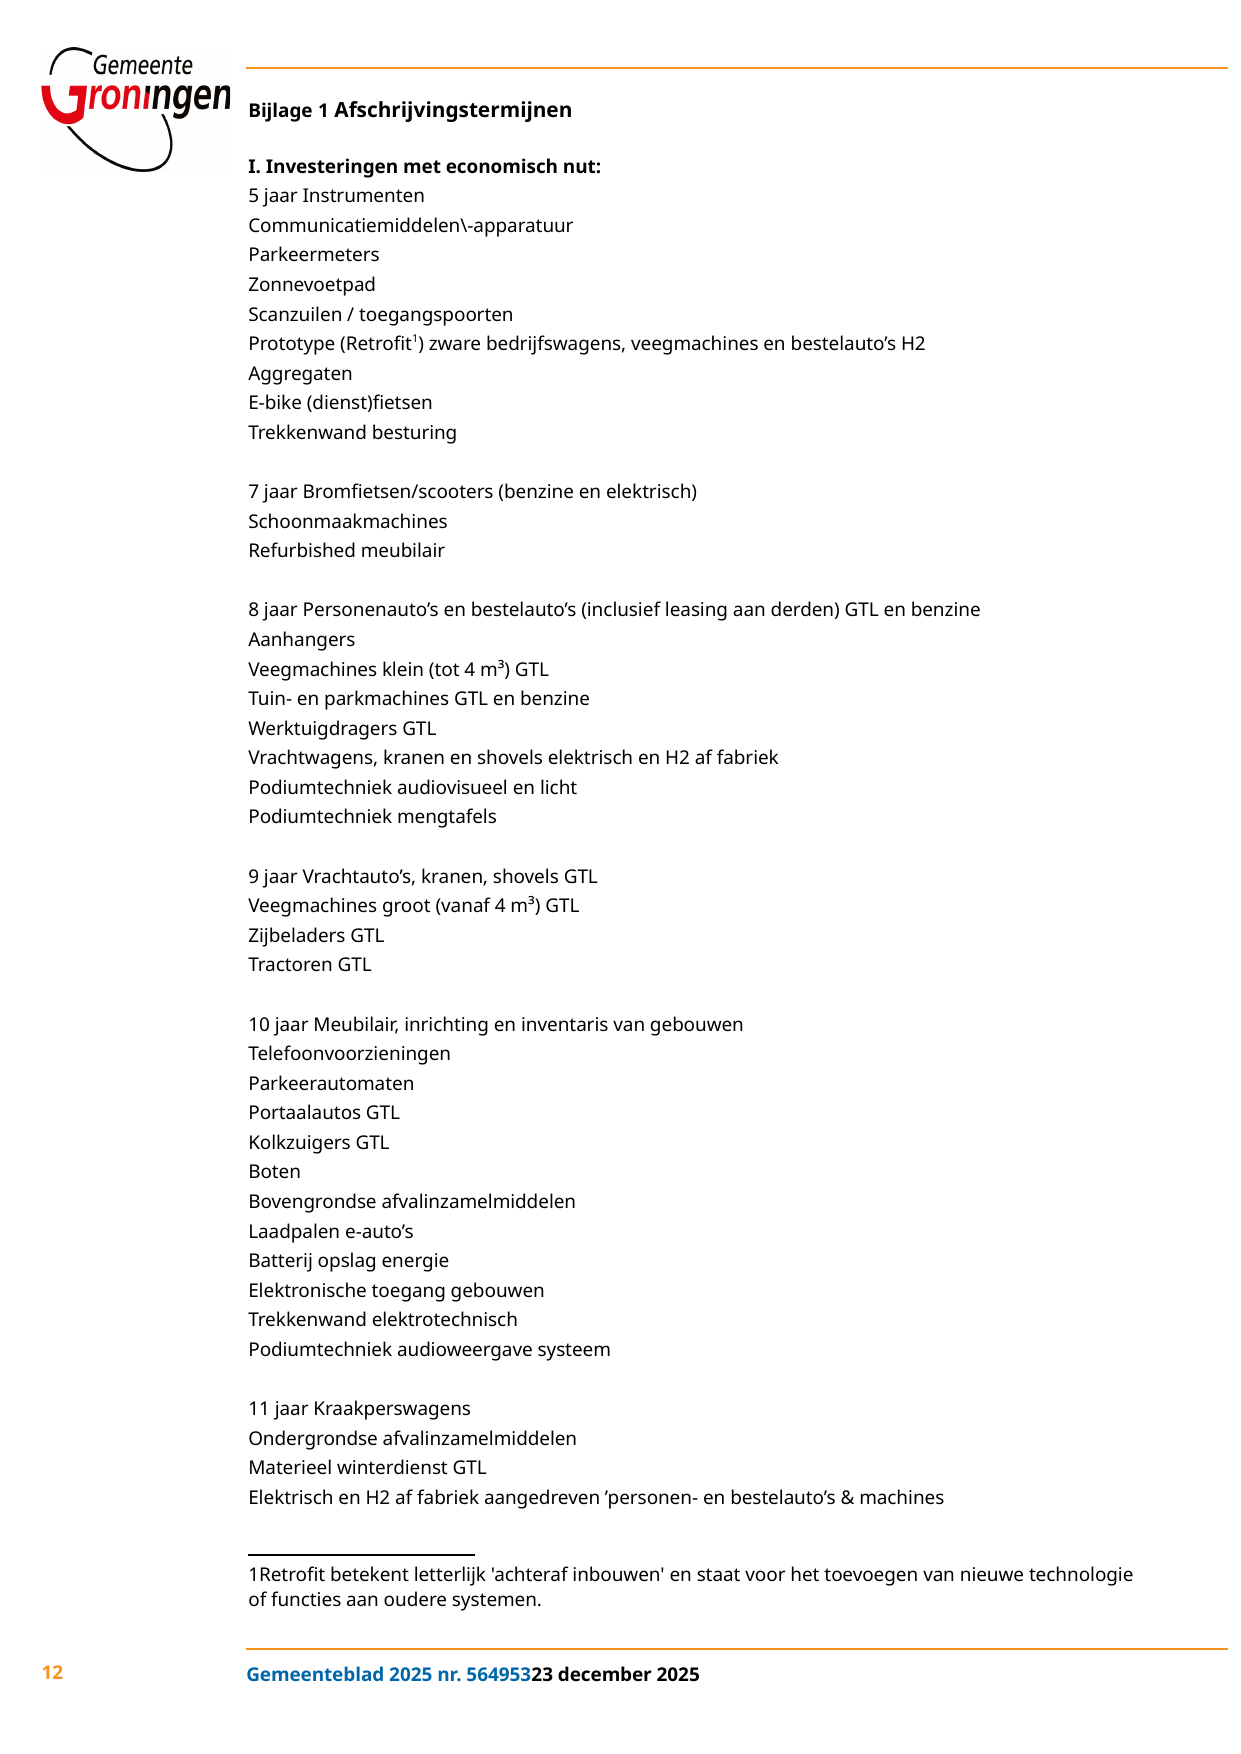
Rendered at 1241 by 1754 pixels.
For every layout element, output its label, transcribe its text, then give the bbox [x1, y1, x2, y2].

text Kolkzuigers GTL [248, 1129, 1152, 1155]
text Bovengrondse afvalinzamelmiddelen [248, 1188, 1152, 1214]
text Scanzuilen / toegangspoorten [248, 301, 1152, 327]
text Ondergrondse afvalinzamelmiddelen [248, 1425, 1152, 1451]
text Bijlage 1 Afschrijvingstermijnen [248, 95, 1152, 123]
text Trekkenwand besturing [248, 419, 1152, 445]
text Zonnevoetpad [248, 271, 1152, 297]
text Aanhangers [248, 626, 1152, 652]
text 11 jaar Kraakperswagens [248, 1395, 1152, 1421]
text Zijbeladers GTL [248, 922, 1152, 948]
text Werktuigdragers GTL [248, 715, 1152, 741]
text Elektronische toegang gebouwen [248, 1277, 1152, 1303]
text Parkeermeters [248, 242, 1152, 267]
text 8 jaar Personenauto’s en bestelauto’s (inclusief leasing aan derden) GTL en benzine [248, 597, 1152, 622]
text Tractoren GTL [248, 952, 1152, 977]
text Trekkenwand elektrotechnisch [248, 1307, 1152, 1332]
text Podiumtechniek mengtafels [248, 804, 1152, 829]
text Podiumtechniek audioweergave systeem [248, 1336, 1152, 1362]
text Retrofit betekent letterlijk 'achteraf inbouwen' en staat voor het toevoegen van nieuwe technologie of functies aan oudere systemen. [248, 1561, 1152, 1612]
text Elektrisch en H2 af fabriek aangedreven ’personen- en bestelauto’s & machines [248, 1484, 1152, 1510]
text 10 jaar Meubilair, inrichting en inventaris van gebouwen [248, 1011, 1152, 1037]
text Refurbished meubilair [248, 537, 1152, 563]
text Portaalautos GTL [248, 1099, 1152, 1125]
text Vrachtwagens, kranen en shovels elektrisch en H2 af fabriek [248, 744, 1152, 770]
text Tuin- en parkmachines GTL en benzine [248, 685, 1152, 711]
text I. Investeringen met economisch nut: [248, 153, 1152, 179]
text Batterij opslag energie [248, 1247, 1152, 1273]
text E-bike (dienst)fietsen [248, 389, 1152, 415]
text Boten [248, 1159, 1152, 1184]
text Telefoonvoorzieningen [248, 1040, 1152, 1066]
text Materieel winterdienst GTL [248, 1454, 1152, 1480]
picture [41, 47, 231, 172]
text Veegmachines klein (tot 4 m³) GTL [248, 656, 1152, 682]
text 9 jaar Vrachtauto’s, kranen, shovels GTL [248, 863, 1152, 889]
text 5 jaar Instrumenten [248, 182, 1152, 208]
text Aggregaten [248, 360, 1152, 386]
text Podiumtechniek audiovisueel en licht [248, 774, 1152, 800]
text Schoonmaakmachines [248, 508, 1152, 534]
text Parkeerautomaten [248, 1070, 1152, 1096]
text Prototype (Retrofit) zware bedrijfswagens, veegmachines en bestelauto’s H2 [248, 330, 1152, 356]
text Laadpalen e-auto’s [248, 1218, 1152, 1244]
text Veegmachines groot (vanaf 4 m³) GTL [248, 892, 1152, 918]
text 7 jaar Bromfietsen/scooters (benzine en elektrisch) [248, 478, 1152, 504]
text Communicatiemiddelen\-apparatuur [248, 212, 1152, 238]
